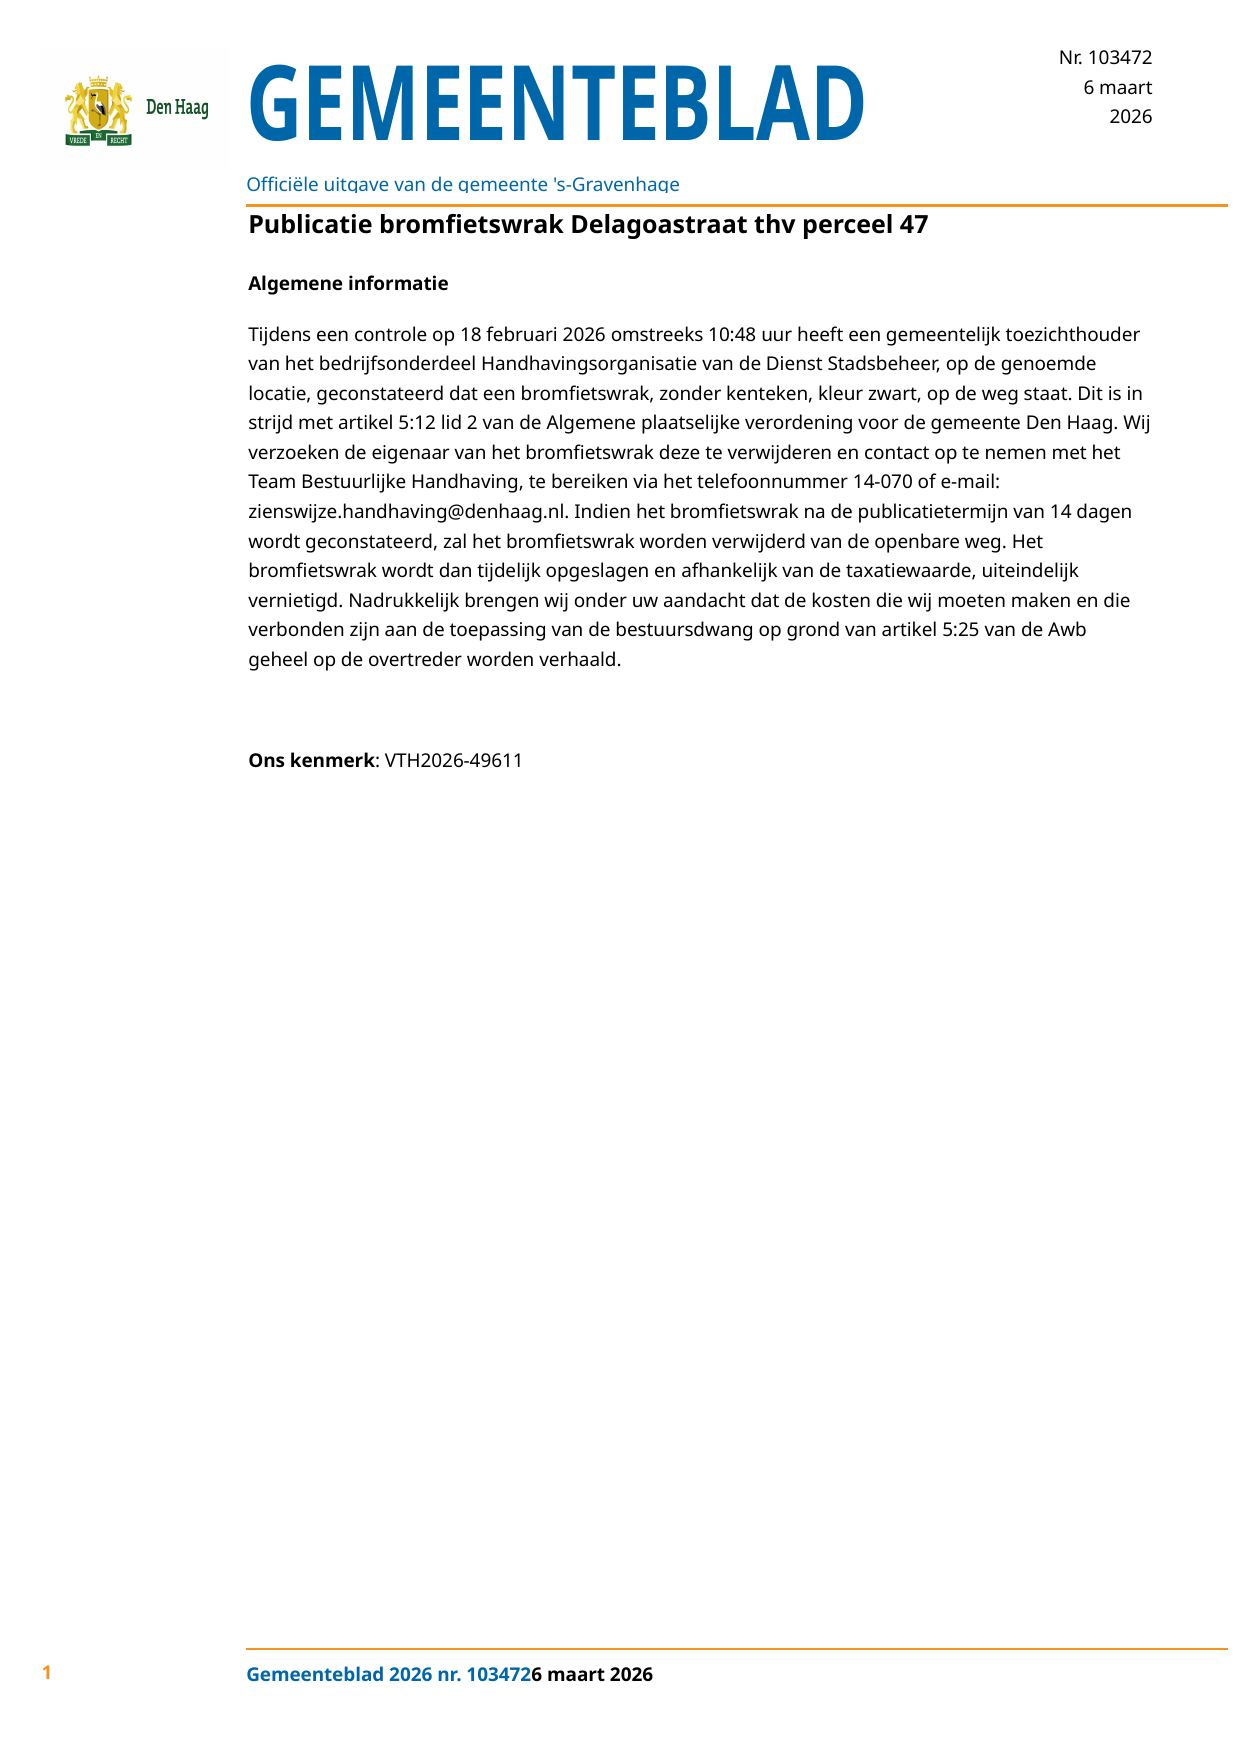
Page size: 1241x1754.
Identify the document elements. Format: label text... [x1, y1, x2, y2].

text Ons kenmerk: VTH2026-49611 [248, 747, 1152, 773]
text Publicatie bromfietswrak Delagoastraat thv perceel 47 [248, 207, 1152, 241]
picture [41, 47, 231, 172]
text Tijdens een controle op 18 februari 2026 omstreeks 10:48 uur heeft een gemeentelijk toezichthouder van het bedrijfsonderdeel Handhavingsorganisatie van de Dienst Stadsbeheer, op de genoemde locatie, geconstateerd dat een bromfietswrak, zonder kenteken, kleur zwart, op de weg staat. Dit is in strijd met artikel 5:12 lid 2 van de Algemene plaatselijke verordening voor de gemeente Den Haag. Wij verzoeken de eigenaar van het bromfietswrak deze te verwijderen en contact op te nemen met het Team Bestuurlijke Handhaving, te bereiken via het telefoonnummer 14-070 of e-mail: zienswijze.handhaving@denhaag.nl. Indien het bromfietswrak na de publicatietermijn van 14 dagen wordt geconstateerd, zal het bromfietswrak worden verwijderd van de openbare weg. Het bromfietswrak wordt dan tijdelijk opgeslagen en afhankelijk van de taxatiewaarde, uiteindelijk vernietigd. Nadrukkelijk brengen wij onder uw aandacht dat de kosten die wij moeten maken en die verbonden zijn aan de toepassing van de bestuursdwang op grond van artikel 5:25 van de Awb geheel op de overtreder worden verhaald. [248, 321, 1152, 672]
text Algemene informatie [248, 270, 1152, 296]
